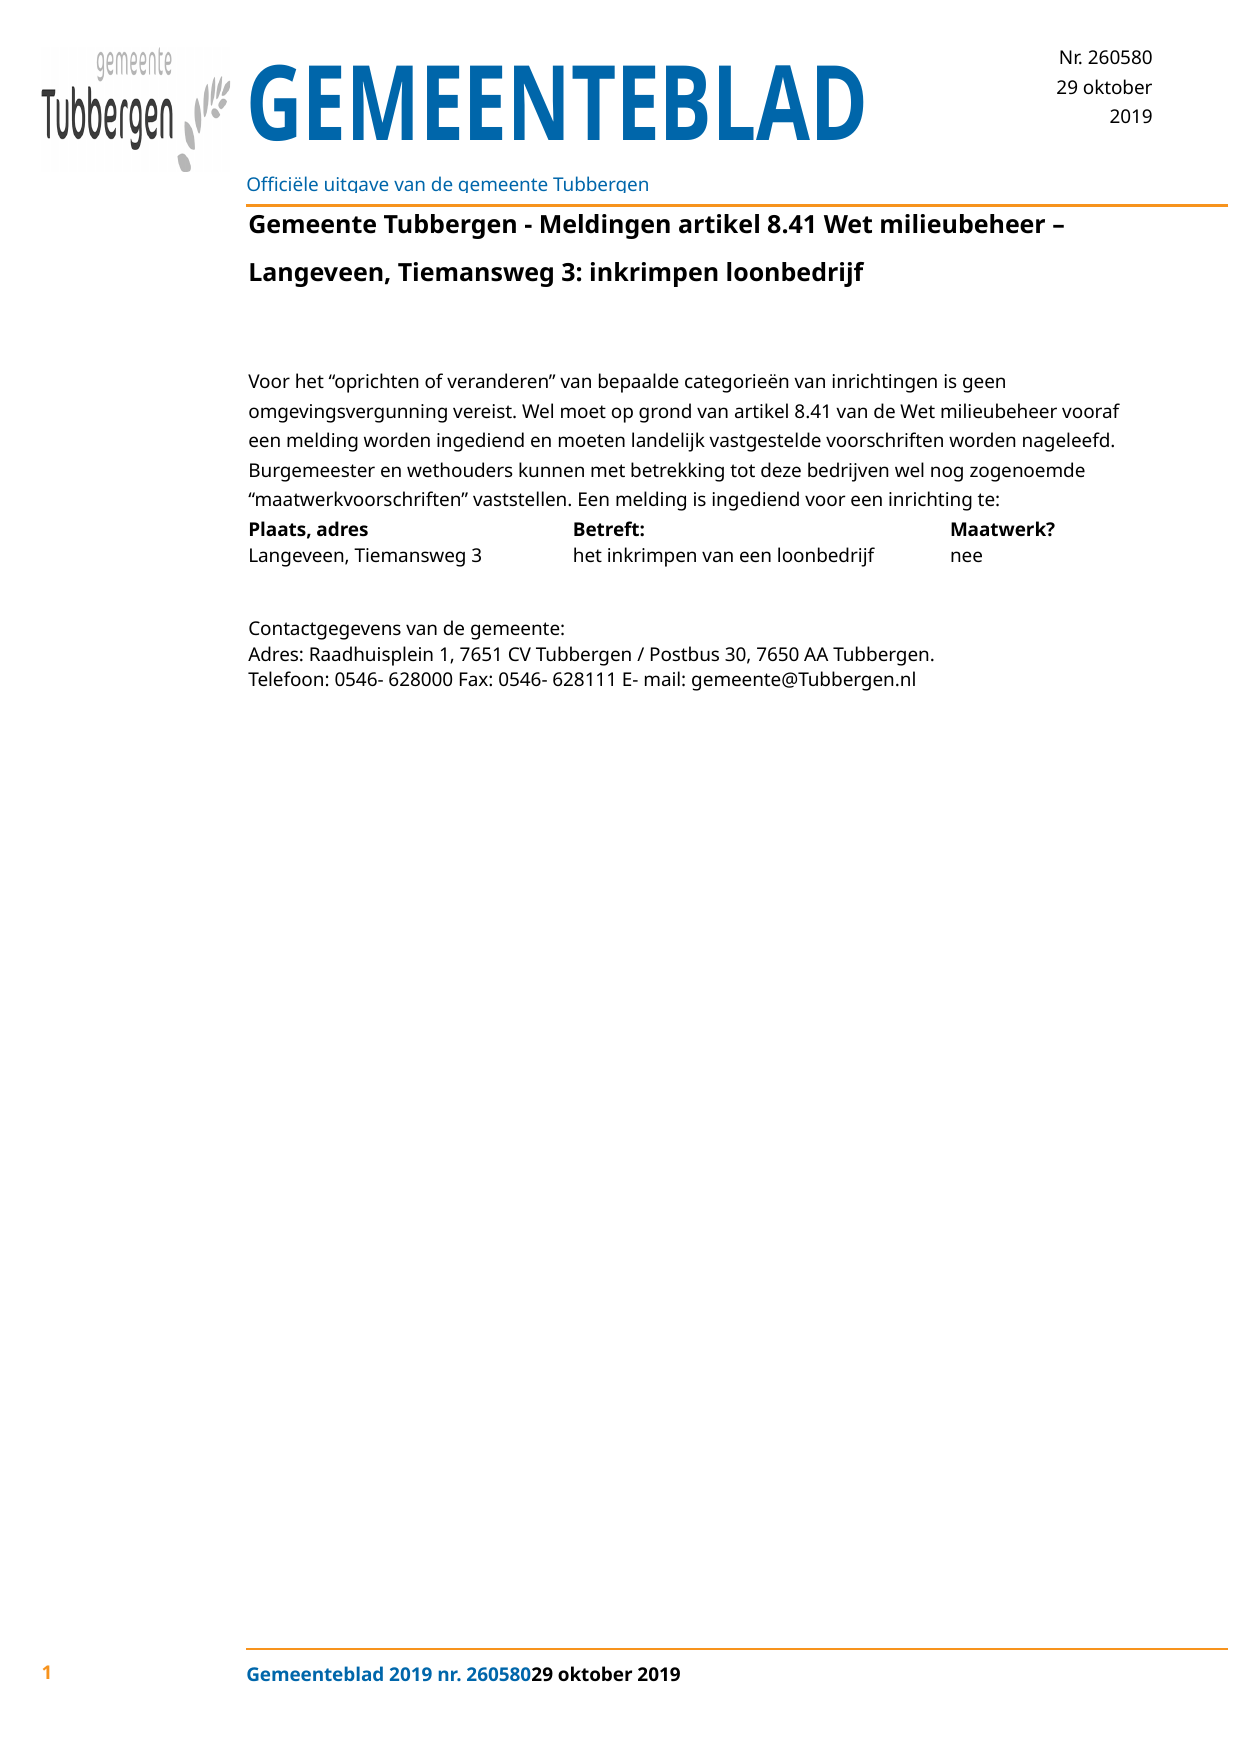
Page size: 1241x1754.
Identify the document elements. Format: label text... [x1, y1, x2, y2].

text Gemeente Tubbergen - Meldingen artikel 8.41 Wet milieubeheer – Langeveen, Tiemansweg 3: inkrimpen loonbedrijf [248, 207, 1152, 288]
table_cell het inkrimpen van een loonbedrijf [573, 542, 950, 568]
text Contactgegevens van de gemeente: [248, 615, 1152, 641]
table_header Plaats, adres [248, 516, 573, 542]
text Adres: Raadhuisplein 1, 7651 CV Tubbergen / Postbus 30, 7650 AA Tubbergen. [248, 641, 1152, 666]
table_cell nee [950, 542, 1152, 568]
text Voor het “oprichten of veranderen” van bepaalde categorieën van inrichtingen is geen omgevingsvergunning vereist. Wel moet op grond van artikel 8.41 van de Wet milieubeheer vooraf een melding worden ingediend en moeten landelijk vastgestelde voorschriften worden nageleefd. Burgemeester en wethouders kunnen met betrekking tot deze bedrijven wel nog zogenoemde “maatwerkvoorschriften” vaststellen. Een melding is ingediend voor een inrichting te: [248, 368, 1152, 512]
picture [41, 47, 231, 172]
table_cell Langeveen, Tiemansweg 3 [248, 542, 573, 568]
table_header Betreft: [573, 516, 950, 542]
text Telefoon: 0546- 628000 Fax: 0546- 628111 E- mail: gemeente@Tubbergen.nl [248, 666, 1152, 692]
table_header Maatwerk? [950, 516, 1152, 542]
